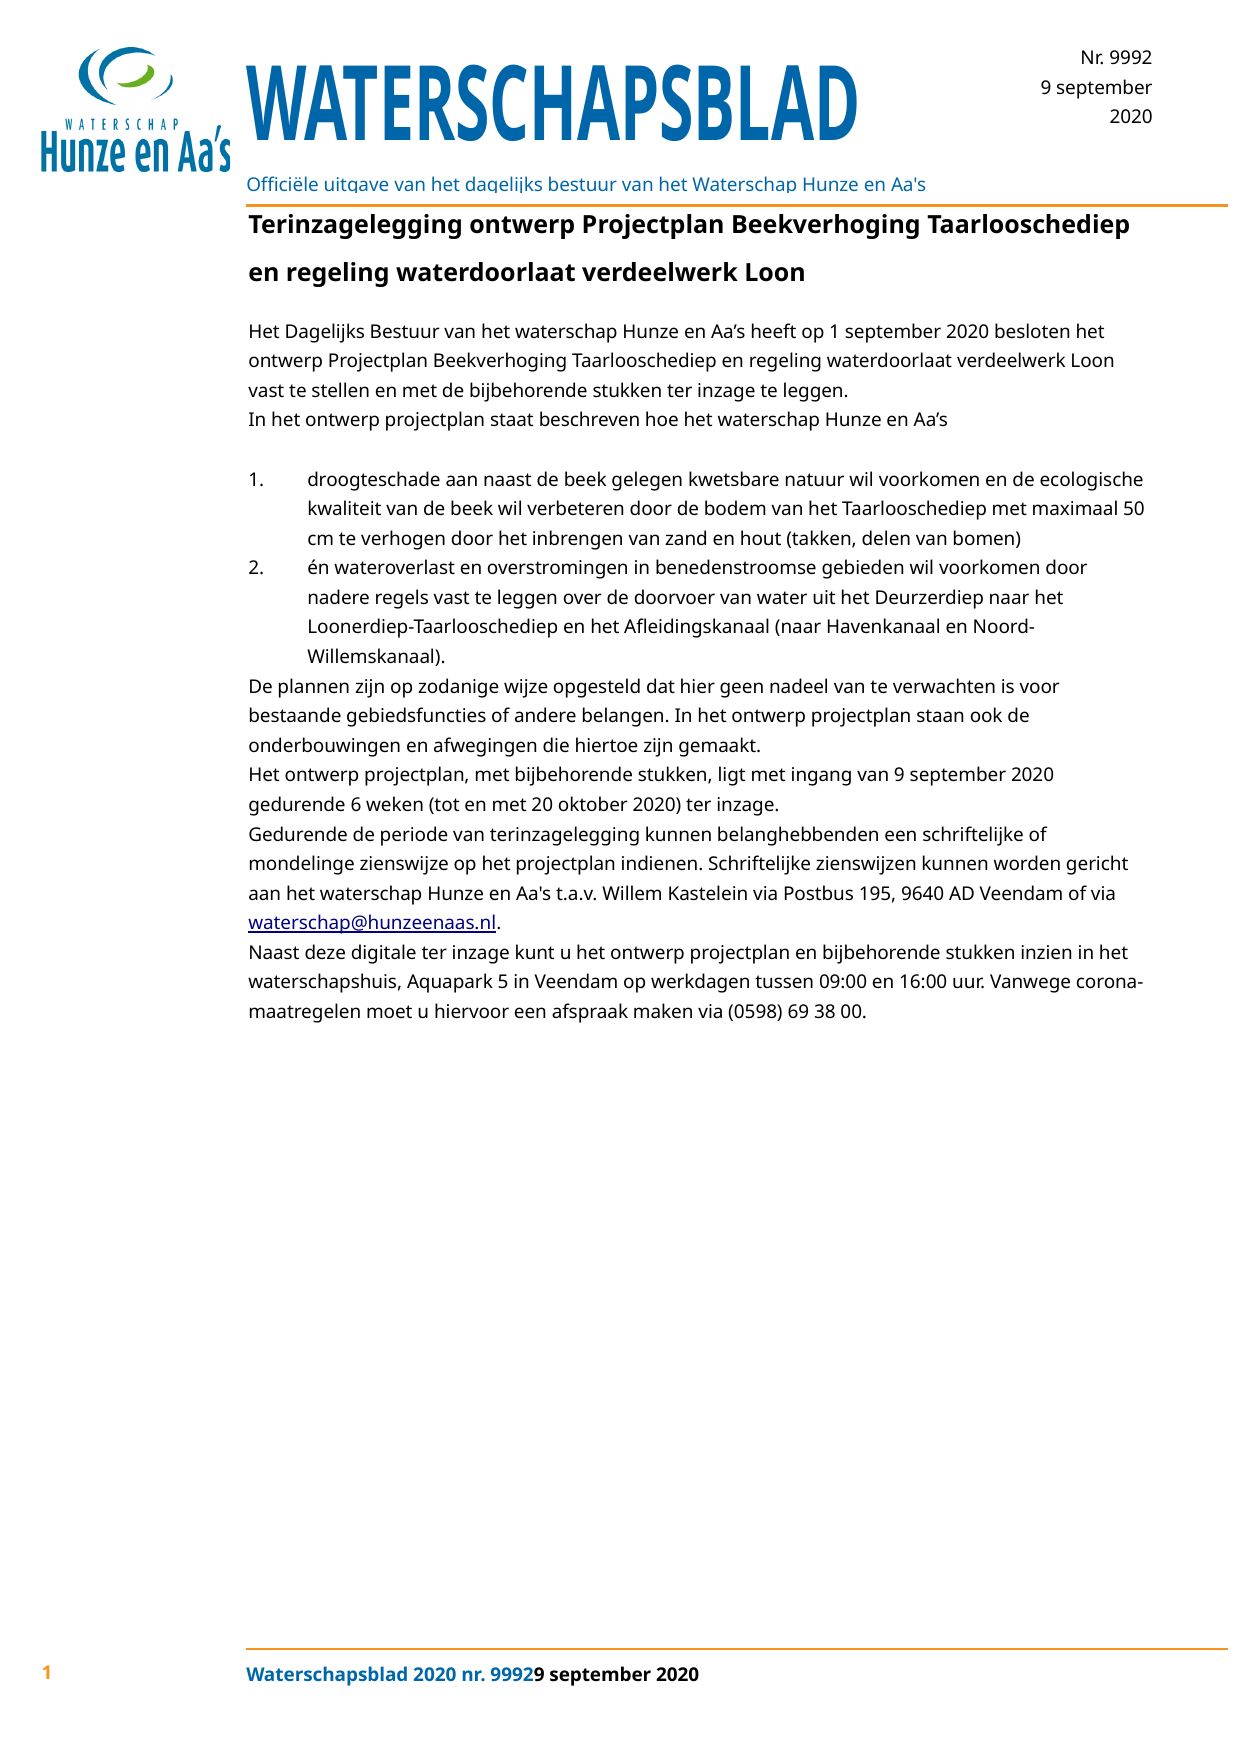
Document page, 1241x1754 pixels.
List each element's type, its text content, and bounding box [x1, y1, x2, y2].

picture [47, 154, 51, 172]
list én wateroverlast en overstromingen in benedenstroomse gebieden wil voorkomen door nadere regels vast te leggen over de doorvoer van water uit het Deurzerdiep naar het Loonerdiep-Taarlooschediep en het Afleidingskanaal (naar Havenkanaal en Noord-Willemskanaal). [248, 554, 1152, 669]
list droogteschade aan naast de beek gelegen kwetsbare natuur wil voorkomen en de ecologische kwaliteit van de beek wil verbeteren door de bodem van het Taarlooschediep met maximaal 50 cm te verhogen door het inbrengen van zand en hout (takken, delen van bomen) [248, 466, 1152, 551]
text De plannen zijn op zodanige wijze opgesteld dat hier geen nadeel van te verwachten is voor bestaande gebiedsfuncties of andere belangen. In het ontwerp projectplan staan ook de onderbouwingen en afwegingen die hiertoe zijn gemaakt. [248, 673, 1152, 758]
text Gedurende de periode van terinzagelegging kunnen belanghebbenden een schriftelijke of mondelinge zienswijze op het projectplan indienen. Schriftelijke zienswijzen kunnen worden gericht aan het waterschap Hunze en Aa's t.a.v. Willem Kastelein via Postbus 195, 9640 AD Veendam of via waterschap@hunzeenaas.nl. [248, 821, 1152, 935]
picture [41, 47, 231, 172]
text Naast deze digitale ter inzage kunt u het ontwerp projectplan en bijbehorende stukken inzien in het waterschapshuis, Aquapark 5 in Veendam op werkdagen tussen 09:00 en 16:00 uur. Vanwege corona-maatregelen moet u hiervoor een afspraak maken via (0598) 69 38 00. [248, 939, 1152, 1024]
picture [226, 145, 231, 156]
text Het ontwerp projectplan, met bijbehorende stukken, ligt met ingang van 9 september 2020 gedurende 6 weken (tot en met 20 oktober 2020) ter inzage. [248, 762, 1152, 817]
text Het Dagelijks Bestuur van het waterschap Hunze en Aa’s heeft op 1 september 2020 besloten het ontwerp Projectplan Beekverhoging Taarlooschediep en regeling waterdoorlaat verdeelwerk Loon vast te stellen en met de bijbehorende stukken ter inzage te leggen. [248, 318, 1152, 403]
text In het ontwerp projectplan staat beschreven hoe het waterschap Hunze en Aa’s [248, 407, 1152, 432]
text Terinzagelegging ontwerp Projectplan Beekverhoging Taarlooschediep en regeling waterdoorlaat verdeelwerk Loon [248, 207, 1152, 288]
picture [183, 163, 191, 172]
